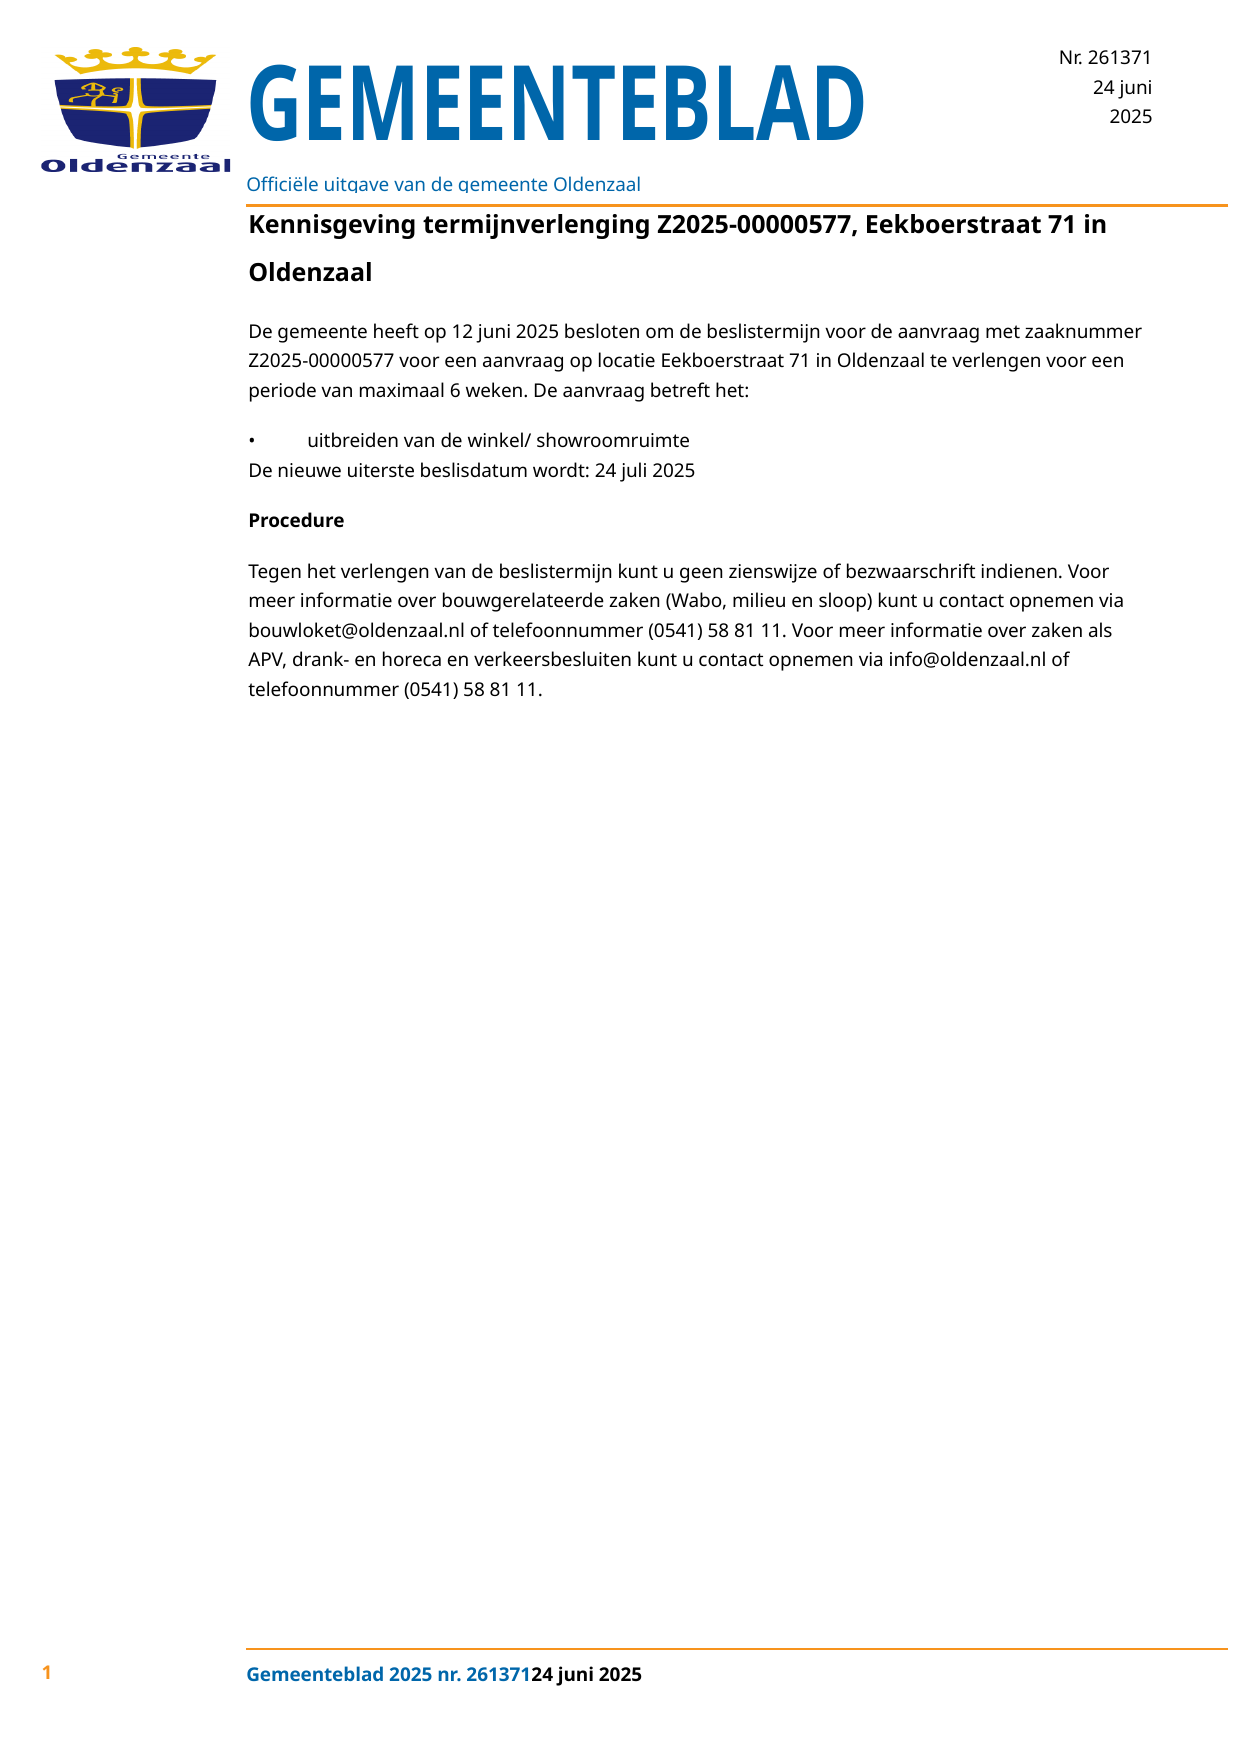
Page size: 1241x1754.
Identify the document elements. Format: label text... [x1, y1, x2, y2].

text De nieuwe uiterste beslisdatum wordt: 24 juli 2025 [248, 457, 1152, 483]
text Tegen het verlengen van de beslistermijn kunt u geen zienswijze of bezwaarschrift indienen. Voor meer informatie over bouwgerelateerde zaken (Wabo, milieu en sloop) kunt u contact opnemen via bouwloket@oldenzaal.nl of telefoonnummer (0541) 58 81 11. Voor meer informatie over zaken als APV, drank- en horeca en verkeersbesluiten kunt u contact opnemen via info@oldenzaal.nl of telefoonnummer (0541) 58 81 11. [248, 558, 1152, 702]
list uitbreiden van de winkel/ showroomruimte [248, 427, 1152, 453]
picture [41, 47, 231, 172]
text Procedure [248, 507, 1152, 533]
text De gemeente heeft op 12 juni 2025 besloten om de beslistermijn voor de aanvraag met zaaknummer Z2025-00000577 voor een aanvraag op locatie Eekboerstraat 71 in Oldenzaal te verlengen voor een periode van maximaal 6 weken. De aanvraag betreft het: [248, 318, 1152, 403]
text Kennisgeving termijnverlenging Z2025-00000577, Eekboerstraat 71 in Oldenzaal [248, 207, 1152, 288]
